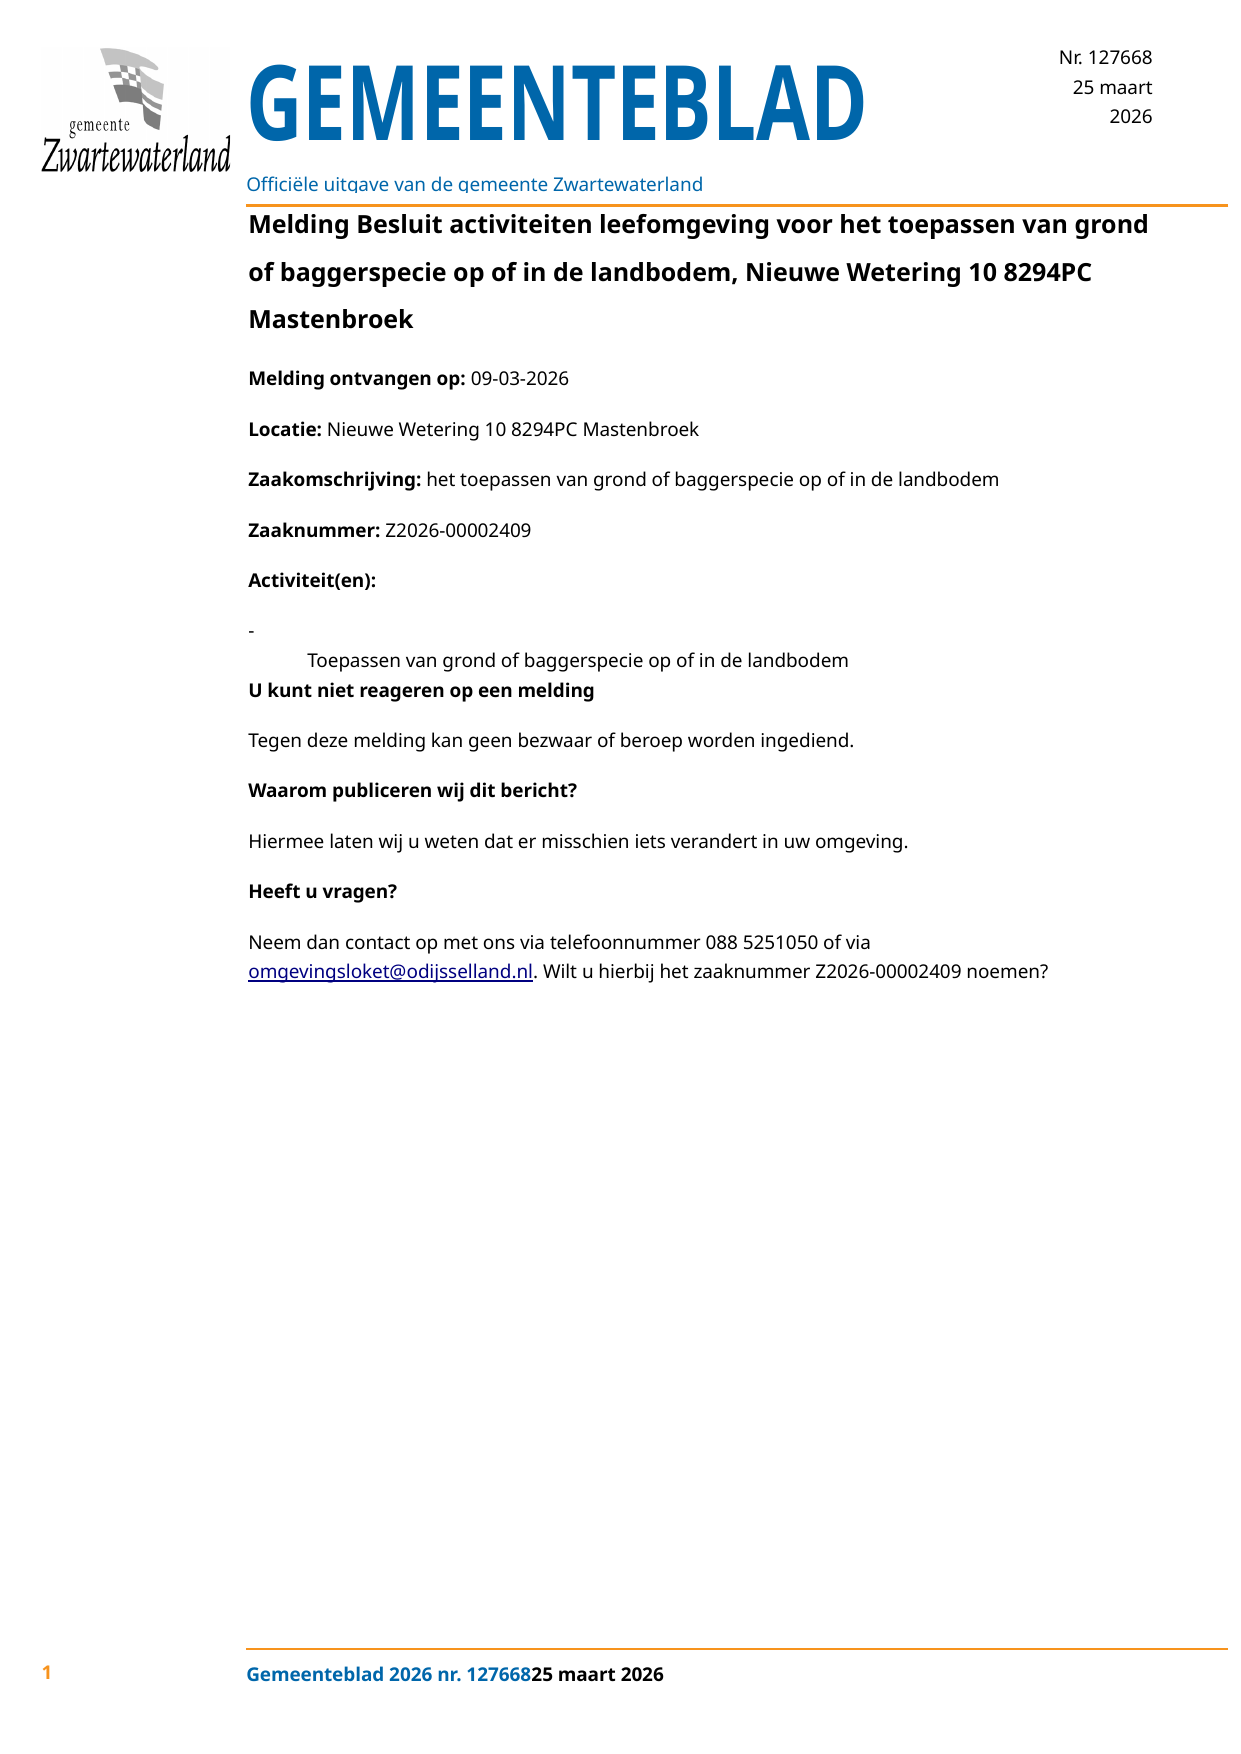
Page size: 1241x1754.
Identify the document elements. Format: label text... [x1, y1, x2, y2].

text Activiteit(en): [248, 567, 1152, 593]
list Toepassen van grond of baggerspecie op of in de landbodem [248, 647, 1152, 673]
text Melding ontvangen op: 09-03-2026 [248, 366, 1152, 391]
text Locatie: Nieuwe Wetering 10 8294PC Mastenbroek [248, 416, 1152, 442]
text Zaaknummer: Z2026-00002409 [248, 517, 1152, 542]
text Zaakomschrijving: het toepassen van grond of baggerspecie op of in de landbodem [248, 466, 1152, 492]
picture [41, 47, 231, 172]
text Neem dan contact op met ons via telefoonnummer 088 5251050 of via omgevingsloket@odijsselland.nl. Wilt u hierbij het zaaknummer Z2026-00002409 noemen? [248, 929, 1152, 984]
text U kunt niet reageren op een melding [248, 677, 1152, 702]
text Heeft u vragen? [248, 878, 1152, 904]
text Tegen deze melding kan geen bezwaar of beroep worden ingediend. [248, 727, 1152, 753]
text Hiermee laten wij u weten dat er misschien iets verandert in uw omgeving. [248, 828, 1152, 854]
text Waarom publiceren wij dit bericht? [248, 778, 1152, 803]
text Melding Besluit activiteiten leefomgeving voor het toepassen van grond of baggerspecie op of in de landbodem, Nieuwe Wetering 10 8294PC Mastenbroek [248, 207, 1152, 336]
